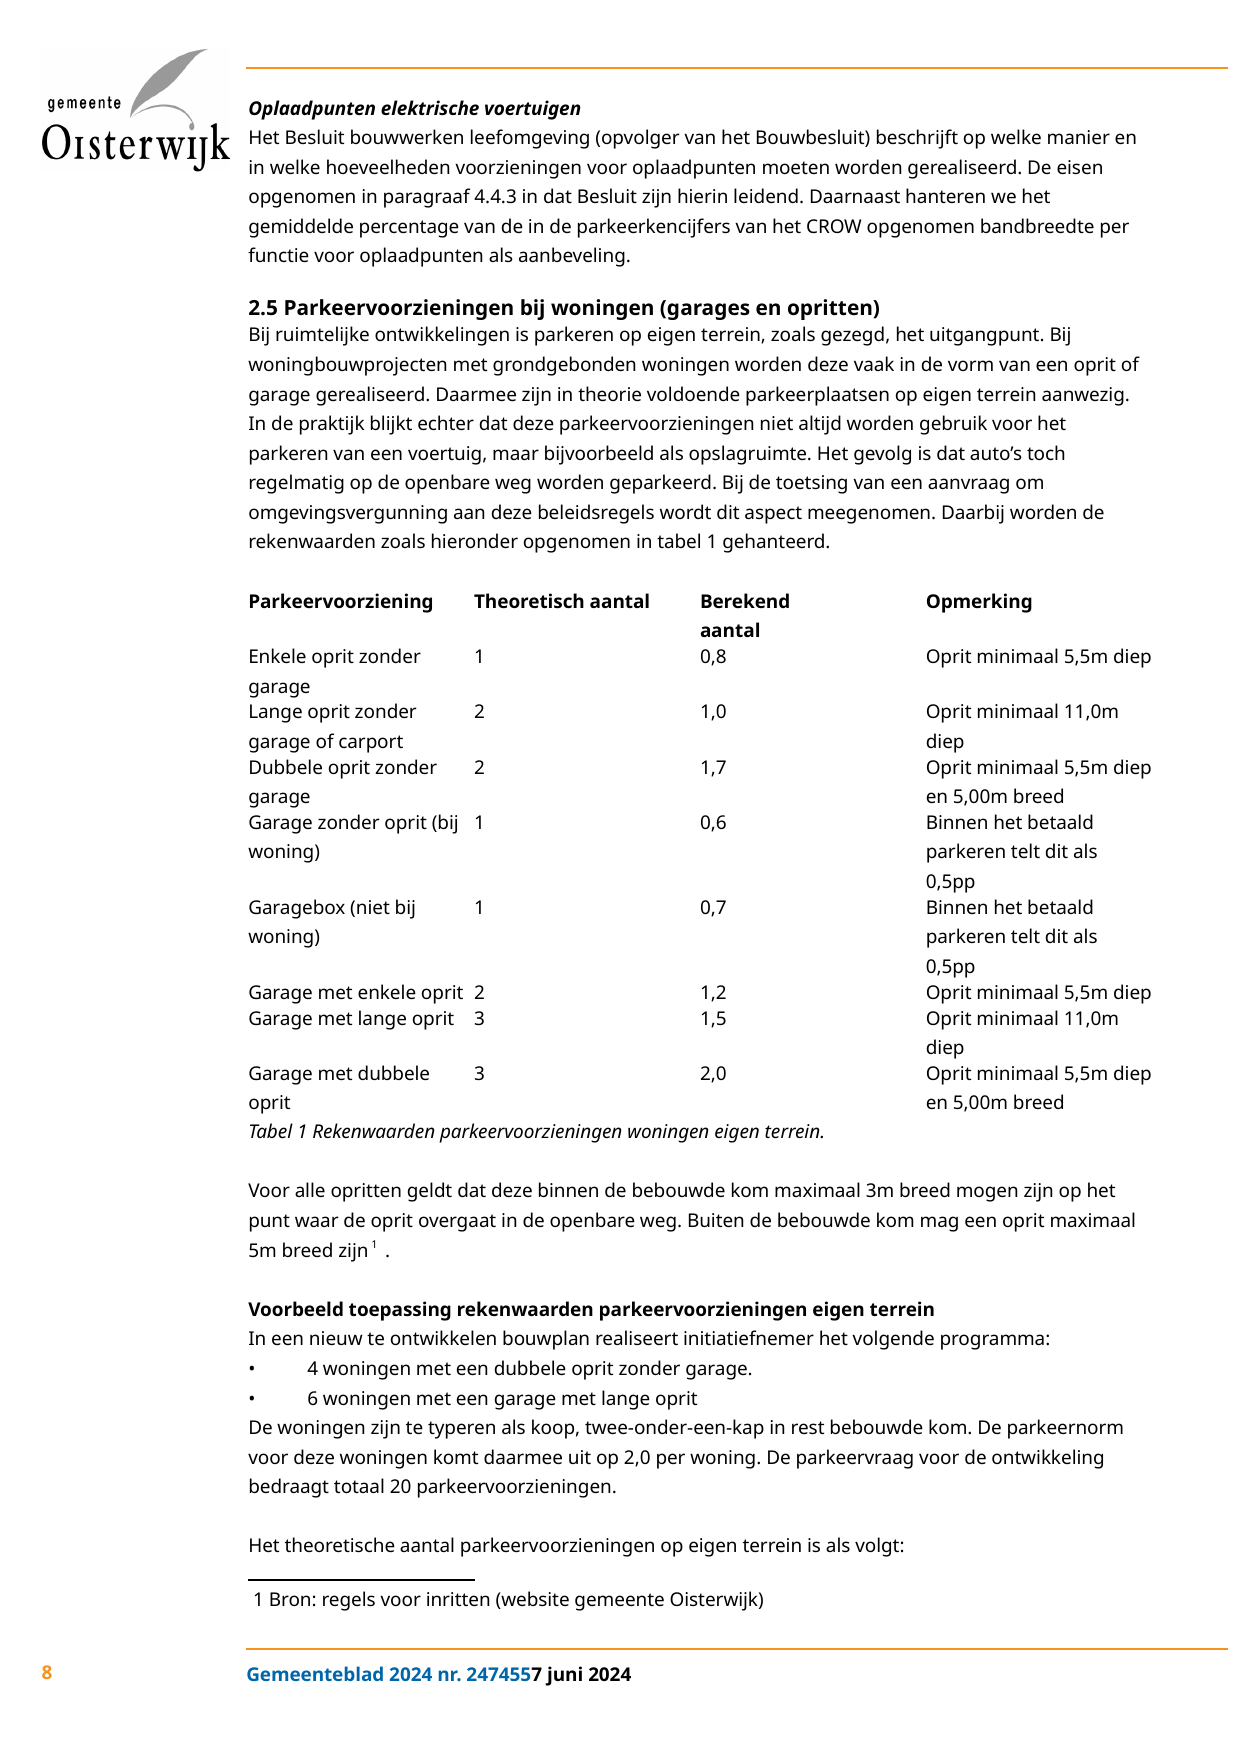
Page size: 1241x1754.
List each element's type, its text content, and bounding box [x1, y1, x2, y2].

table_cell 0,8 [700, 643, 926, 698]
text Bij ruimtelijke ontwikkelingen is parkeren op eigen terrein, zoals gezegd, het uitgangpunt. Bij woningbouwprojecten met grondgebonden woningen worden deze vaak in de vorm van een oprit of garage gerealiseerd. Daarmee zijn in theorie voldoende parkeerplaatsen op eigen terrein aanwezig. In de praktijk blijkt echter dat deze parkeervoorzieningen niet altijd worden gebruik voor het parkeren van een voertuig, maar bijvoorbeeld als opslagruimte. Het gevolg is dat auto’s toch regelmatig op de openbare weg worden geparkeerd. Bij de toetsing van een aanvraag om omgevingsvergunning aan deze beleidsregels wordt dit aspect meegenomen. Daarbij worden de rekenwaarden zoals hieronder opgenomen in tabel 1 gehanteerd. [248, 322, 1152, 554]
text Bron: regels voor inritten (website gemeente Oisterwijk) [248, 1586, 1152, 1612]
text 2.5 Parkeervoorzieningen bij woningen (garages en opritten) [248, 293, 1152, 322]
table_cell Oprit minimaal 5,5m diep en 5,00m breed [926, 754, 1152, 809]
table_cell Garage zonder oprit (bij woning) [248, 809, 474, 894]
table_cell 3 [474, 1005, 700, 1060]
text Het Besluit bouwwerken leefomgeving (opvolger van het Bouwbesluit) beschrijft op welke manier en in welke hoeveelheden voorzieningen voor oplaadpunten moeten worden gerealiseerd. De eisen opgenomen in paragraaf 4.4.3 in dat Besluit zijn hierin leidend. Daarnaast hanteren we het gemiddelde percentage van de in de parkeerkencijfers van het CROW opgenomen bandbreedte per functie voor oplaadpunten als aanbeveling. [248, 124, 1152, 268]
table_cell Oprit minimaal 5,5m diep [926, 979, 1152, 1005]
text De woningen zijn te typeren als koop, twee-onder-een-kap in rest bebouwde kom. De parkeernorm voor deze woningen komt daarmee uit op 2,0 per woning. De parkeervraag voor de ontwikkeling bedraagt totaal 20 parkeervoorzieningen. [248, 1414, 1152, 1499]
picture [41, 47, 231, 172]
table_cell 2,0 [700, 1060, 926, 1115]
table_cell 0,7 [700, 894, 926, 979]
text Voorbeeld toepassing rekenwaarden parkeervoorzieningen eigen terrein [248, 1296, 1152, 1322]
table_header Berekend aantal [700, 588, 926, 643]
table_cell Binnen het betaald parkeren telt dit als 0,5pp [926, 894, 1152, 979]
table_cell 2 [474, 979, 700, 1005]
text Voor alle opritten geldt dat deze binnen de bebouwde kom maximaal 3m breed mogen zijn op het punt waar de oprit overgaat in de openbare weg. Buiten de bebouwde kom mag een oprit maximaal 5m breed zijn . [248, 1178, 1152, 1263]
table_cell Oprit minimaal 11,0m diep [926, 1005, 1152, 1060]
table_cell 2 [474, 699, 700, 754]
table_cell 2 [474, 754, 700, 809]
table_header Theoretisch aantal [474, 588, 700, 643]
table_cell Oprit minimaal 5,5m diep en 5,00m breed [926, 1060, 1152, 1115]
table_cell Dubbele oprit zonder garage [248, 754, 474, 809]
table_header Parkeervoorziening [248, 588, 474, 643]
text Oplaadpunten elektrische voertuigen [248, 95, 1152, 121]
table_cell Oprit minimaal 11,0m diep [926, 699, 1152, 754]
text In een nieuw te ontwikkelen bouwplan realiseert initiatiefnemer het volgende programma: [248, 1326, 1152, 1351]
list 4 woningen met een dubbele oprit zonder garage. [248, 1355, 1152, 1381]
table_cell 1 [474, 643, 700, 698]
table_cell 1,2 [700, 979, 926, 1005]
table_cell Garagebox (niet bij woning) [248, 894, 474, 979]
table_cell 0,6 [700, 809, 926, 894]
table_cell 1,5 [700, 1005, 926, 1060]
table_cell Oprit minimaal 5,5m diep [926, 643, 1152, 698]
table_cell Garage met enkele oprit [248, 979, 474, 1005]
table_header Opmerking [926, 588, 1152, 643]
table_cell 1 [474, 809, 700, 894]
text Het theoretische aantal parkeervoorzieningen op eigen terrein is als volgt: [248, 1533, 1152, 1558]
table_cell 1,7 [700, 754, 926, 809]
text Tabel 1 Rekenwaarden parkeervoorzieningen woningen eigen terrein. [248, 1118, 1152, 1144]
table_cell 3 [474, 1060, 700, 1115]
table_cell 1 [474, 894, 700, 979]
list 6 woningen met een garage met lange oprit [248, 1385, 1152, 1411]
table_cell Garage met lange oprit [248, 1005, 474, 1060]
table_cell Enkele oprit zonder garage [248, 643, 474, 698]
table_cell Lange oprit zonder garage of carport [248, 699, 474, 754]
table_cell 1,0 [700, 699, 926, 754]
table_cell Binnen het betaald parkeren telt dit als 0,5pp [926, 809, 1152, 894]
table_cell Garage met dubbele oprit [248, 1060, 474, 1115]
